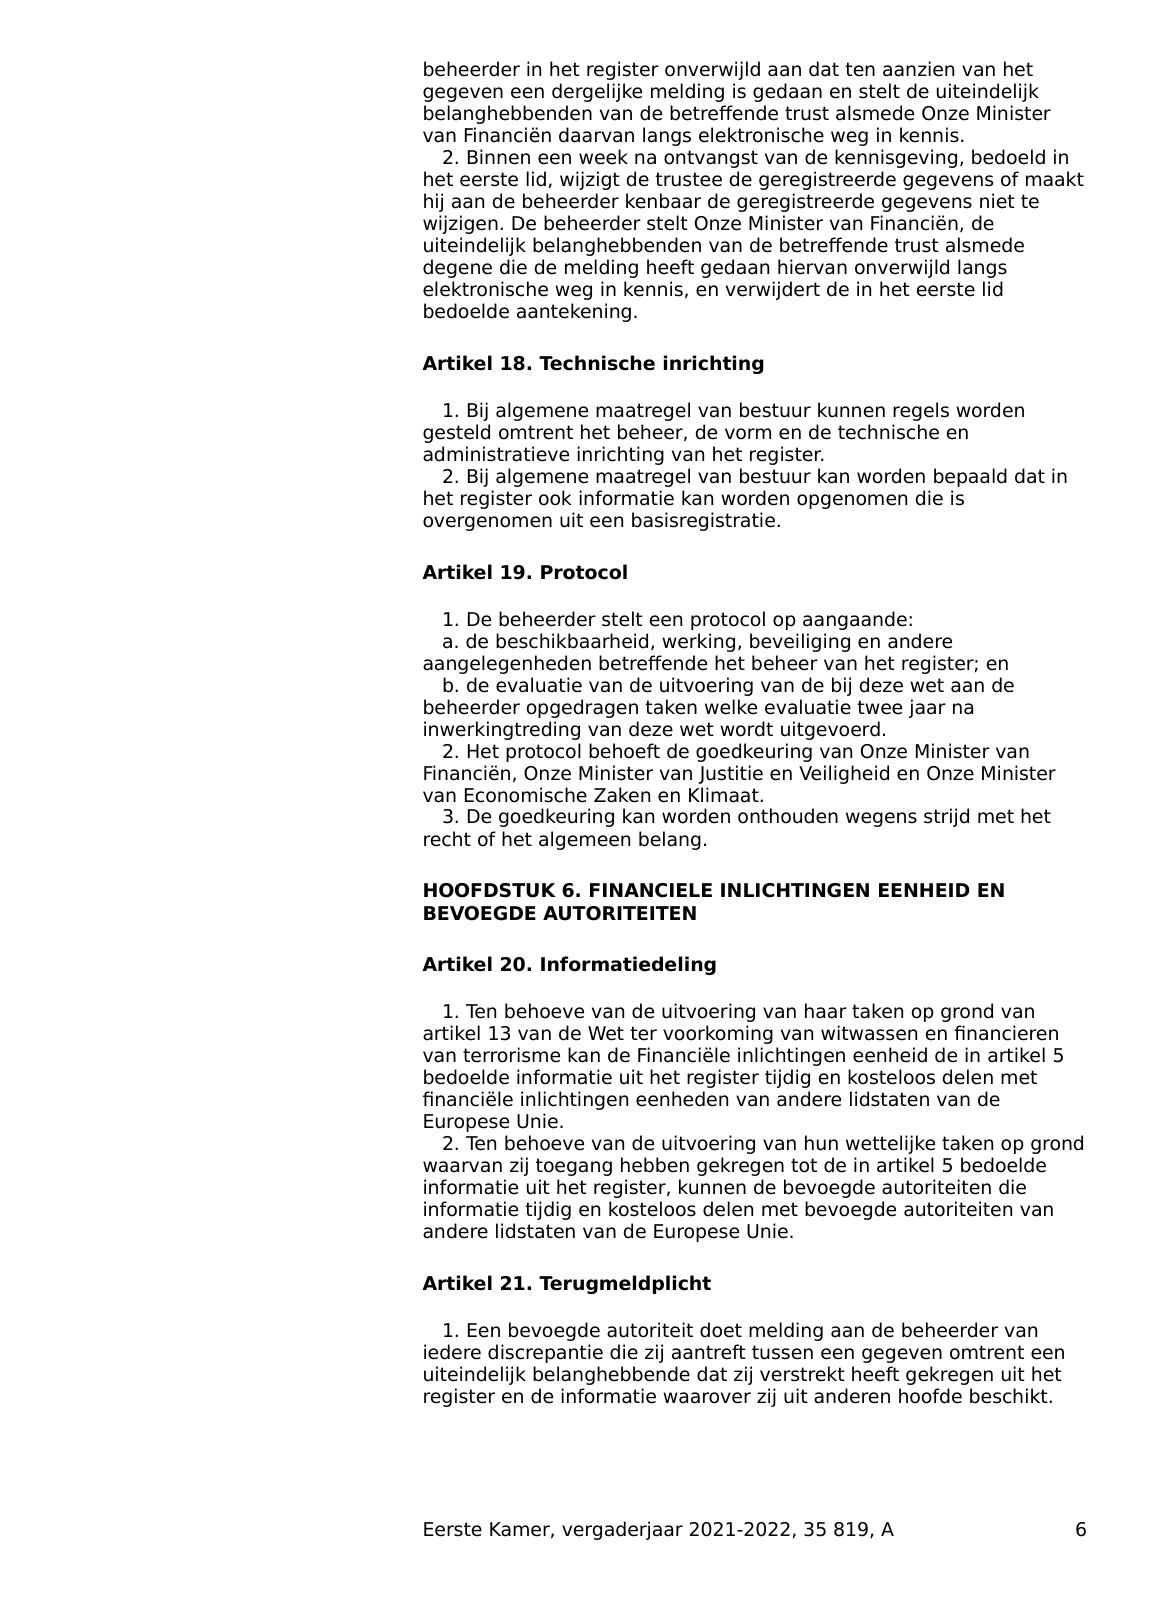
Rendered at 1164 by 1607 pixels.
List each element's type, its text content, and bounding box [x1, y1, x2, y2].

text b. de evaluatie van de uitvoering van de bij deze wet aan de beheerder opgedragen taken welke evaluatie twee jaar na inwerkingtreding van deze wet wordt uitgevoerd. [422, 674, 1087, 741]
subtitle HOOFDSTUK 6. FINANCIELE INLICHTINGEN EENHEID EN BEVOEGDE AUTORITEITEN [422, 880, 1087, 924]
text 2. Bij algemene maatregel van bestuur kan worden bepaald dat in het register ook informatie kan worden opgenomen die is overgenomen uit een basisregistratie. [422, 466, 1087, 532]
text beheerder in het register onverwijld aan dat ten aanzien van het gegeven een dergelijke melding is gedaan en stelt de uiteindelijk belanghebbenden van de betreffende trust alsmede Onze Minister van Financiën daarvan langs elektronische weg in kennis. [422, 59, 1087, 147]
subtitle Artikel 19. Protocol [422, 562, 1087, 584]
text a. de beschikbaarheid, werking, beveiliging en andere aangelegenheden betreffende het beheer van het register; en [422, 631, 1087, 674]
text 1. Ten behoeve van de uitvoering van haar taken op grond van artikel 13 van de Wet ter voorkoming van witwassen en financieren van terrorisme kan de Financiële inlichtingen eenheid de in artikel 5 bedoelde informatie uit het register tijdig en kosteloos delen met financiële inlichtingen eenheden van andere lidstaten van de Europese Unie. [422, 1001, 1087, 1133]
subtitle Artikel 20. Informatiedeling [422, 954, 1087, 976]
text 2. Binnen een week na ontvangst van de kennisgeving, bedoeld in het eerste lid, wijzigt de trustee de geregistreerde gegevens of maakt hij aan de beheerder kenbaar de geregistreerde gegevens niet te wijzigen. De beheerder stelt Onze Minister van Financiën, de uiteindelijk belanghebbenden van de betreffende trust alsmede degene die de melding heeft gedaan hiervan onverwijld langs elektronische weg in kennis, en verwijdert de in het eerste lid bedoelde aantekening. [422, 147, 1087, 323]
subtitle Artikel 21. Terugmeldplicht [422, 1273, 1087, 1295]
text 1. Een bevoegde autoriteit doet melding aan de beheerder van iedere discrepantie die zij aantreft tussen een gegeven omtrent een uiteindelijk belanghebbende dat zij verstrekt heeft gekregen uit het register en de informatie waarover zij uit anderen hoofde beschikt. [422, 1320, 1087, 1408]
text 1. De beheerder stelt een protocol op aangaande: [422, 609, 1087, 631]
subtitle Artikel 18. Technische inrichting [422, 353, 1087, 375]
text 1. Bij algemene maatregel van bestuur kunnen regels worden gesteld omtrent het beheer, de vorm en de technische en administratieve inrichting van het register. [422, 400, 1087, 466]
text 3. De goedkeuring kan worden onthouden wegens strijd met het recht of het algemeen belang. [422, 806, 1087, 850]
text 2. Het protocol behoeft de goedkeuring van Onze Minister van Financiën, Onze Minister van Justitie en Veiligheid en Onze Minister van Economische Zaken en Klimaat. [422, 741, 1087, 806]
text 2. Ten behoeve van de uitvoering van hun wettelijke taken op grond waarvan zij toegang hebben gekregen tot de in artikel 5 bedoelde informatie uit het register, kunnen de bevoegde autoriteiten die informatie tijdig en kosteloos delen met bevoegde autoriteiten van andere lidstaten van de Europese Unie. [422, 1133, 1087, 1243]
